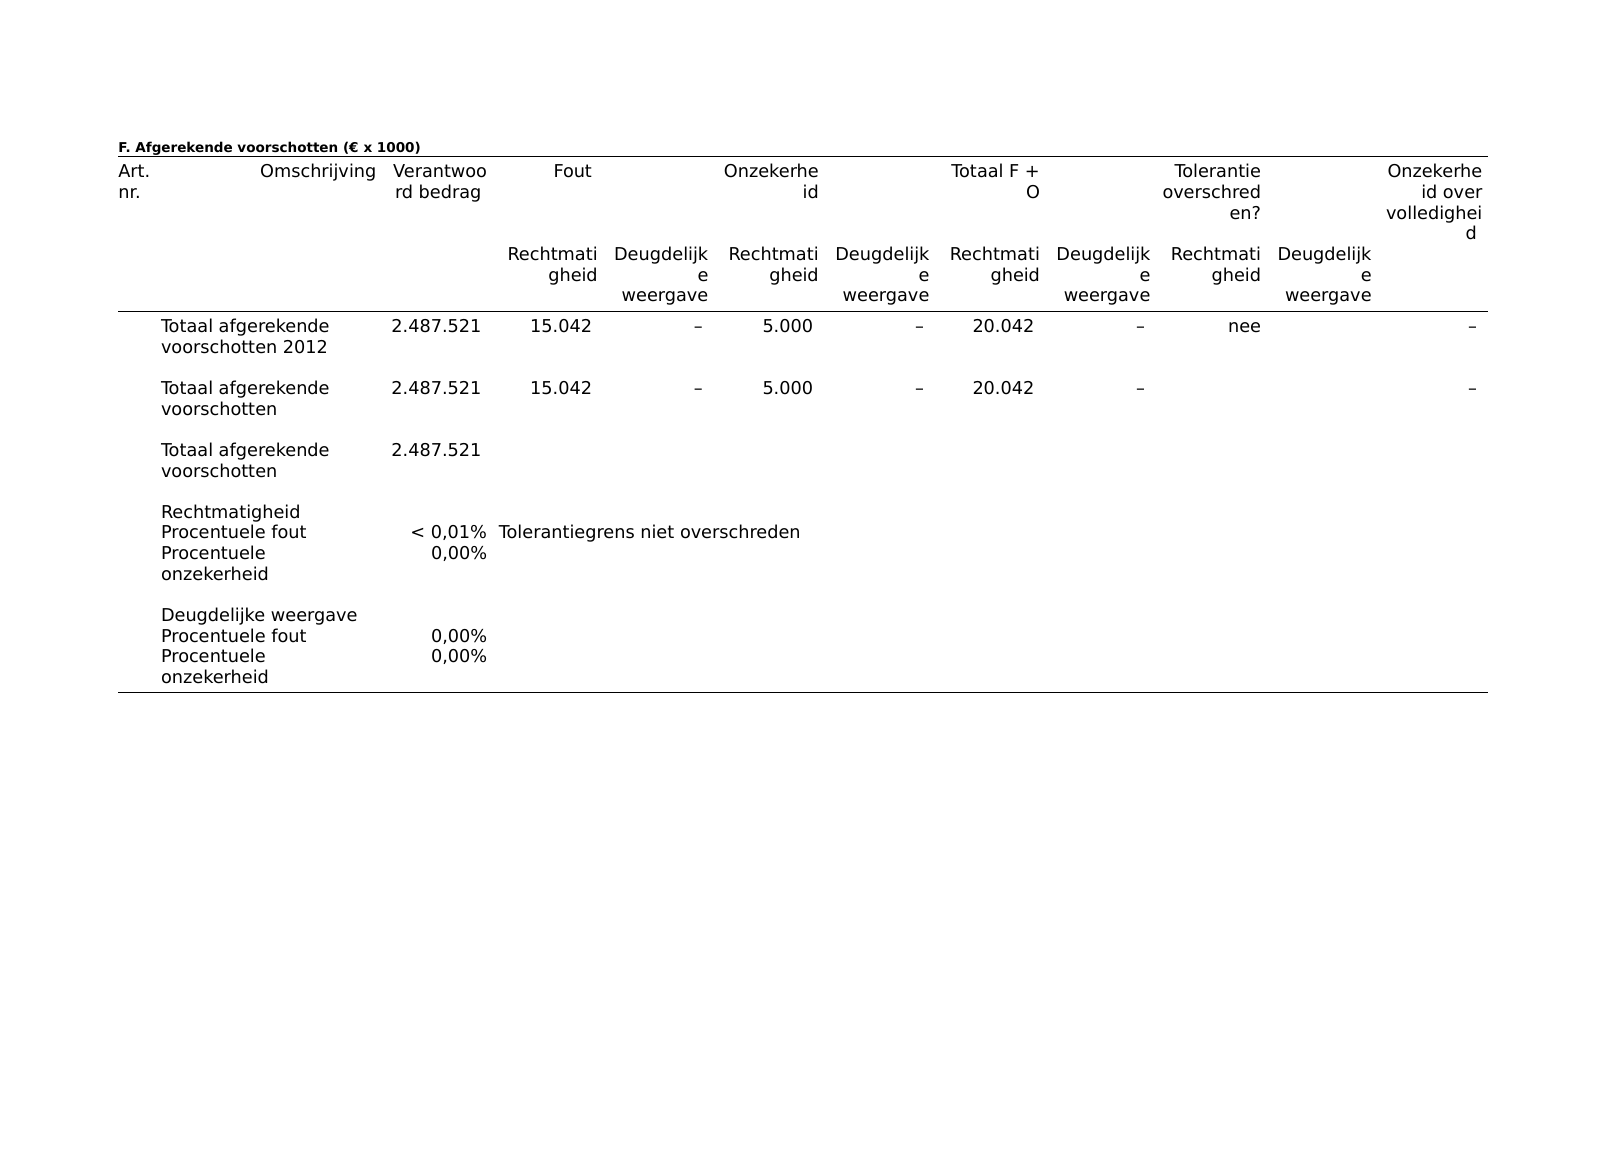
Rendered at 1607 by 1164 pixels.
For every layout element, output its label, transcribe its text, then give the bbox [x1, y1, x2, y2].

table_cell [118, 481, 155, 502]
table_cell [603, 358, 714, 378]
table_cell [155, 481, 382, 502]
table_cell Totaal afgerekende voorschotten 2012 [155, 312, 382, 357]
table_cell nee [1156, 312, 1267, 357]
table_cell [493, 502, 603, 522]
table_cell 15.042 [493, 312, 603, 357]
table_cell [935, 605, 1046, 626]
table_cell [1156, 584, 1267, 605]
table_cell [1046, 584, 1156, 605]
table_cell [493, 626, 1267, 646]
table_cell [935, 358, 1046, 378]
table_cell [155, 358, 382, 378]
table_cell [935, 502, 1046, 522]
table_cell [1377, 584, 1488, 605]
table_cell 2.487.521 [382, 312, 493, 357]
table_cell [1377, 523, 1488, 543]
table_cell Rechtmatigheid [155, 502, 382, 522]
table_cell [493, 543, 1267, 584]
table_cell Tolerantie overschreden? [1156, 157, 1267, 244]
table_cell [714, 605, 824, 626]
table_cell 0,00% [382, 626, 493, 646]
table_cell [118, 605, 155, 626]
table_cell 0,00% [382, 543, 493, 584]
table_cell Tolerantiegrens niet overschreden [493, 523, 1267, 543]
table_cell [118, 502, 155, 522]
table_cell [382, 481, 493, 502]
table_cell Rechtmatigheid [1156, 244, 1267, 311]
table_cell [714, 419, 824, 440]
table_cell [118, 244, 155, 311]
table_cell [493, 646, 1267, 692]
table_cell [118, 543, 155, 584]
table_cell [1156, 502, 1267, 522]
table_cell [1046, 502, 1156, 522]
table_cell [1267, 481, 1377, 502]
table_cell 20.042 [935, 378, 1046, 419]
table_cell [118, 584, 155, 605]
table_cell [1377, 626, 1488, 646]
table_cell < 0,01% [382, 523, 493, 543]
table_cell Deugdelijke weergave [155, 605, 382, 626]
table_cell [714, 358, 824, 378]
table_cell [155, 244, 382, 311]
table_cell Deugdelijke weergave [603, 244, 714, 311]
table_cell – [825, 378, 935, 419]
table_cell [825, 584, 935, 605]
table_cell [118, 646, 155, 692]
table_cell [1377, 440, 1488, 481]
table_cell [603, 419, 714, 440]
table_cell [382, 419, 493, 440]
table_cell [1267, 543, 1377, 584]
table_cell – [1046, 378, 1156, 419]
table_cell [493, 358, 603, 378]
table_cell Verantwoord bedrag [382, 157, 493, 244]
table_cell [825, 605, 935, 626]
table_cell [1046, 605, 1156, 626]
table_cell [1156, 440, 1267, 481]
table_cell [603, 157, 714, 244]
table_cell [493, 440, 603, 481]
table_cell [1377, 358, 1488, 378]
table_cell [1267, 523, 1377, 543]
table_cell Procentuele fout [155, 523, 382, 543]
table_cell [155, 584, 382, 605]
table_cell [1377, 605, 1488, 626]
table_cell [603, 605, 714, 626]
table_cell [1267, 358, 1377, 378]
table_cell [382, 358, 493, 378]
table_cell [118, 378, 155, 419]
table_cell [935, 440, 1046, 481]
table_cell [382, 605, 493, 626]
table_cell [935, 584, 1046, 605]
table_cell [1267, 626, 1377, 646]
table_cell [1267, 440, 1377, 481]
table_cell [1156, 419, 1267, 440]
table_cell [1267, 419, 1377, 440]
table_cell [493, 419, 603, 440]
table_cell 15.042 [493, 378, 603, 419]
table_cell Onzekerheid [714, 157, 824, 244]
table_cell [1267, 584, 1377, 605]
table_cell [603, 584, 714, 605]
table_cell – [1046, 312, 1156, 357]
table_cell [1046, 157, 1156, 244]
table_cell [493, 605, 603, 626]
table_cell [155, 419, 382, 440]
table_cell Fout [493, 157, 603, 244]
table_cell [118, 626, 155, 646]
table_cell [493, 584, 603, 605]
table_cell Deugdelijke weergave [1046, 244, 1156, 311]
table_cell – [1377, 312, 1488, 357]
table_cell Totaal F + O [935, 157, 1046, 244]
table_cell Rechtmatigheid [935, 244, 1046, 311]
table_cell [603, 502, 714, 522]
table_cell [1377, 244, 1488, 311]
table_cell [603, 440, 714, 481]
table_cell [382, 502, 493, 522]
table_cell [382, 584, 493, 605]
table_cell Rechtmatigheid [714, 244, 824, 311]
table_cell [118, 312, 155, 357]
table_cell [1267, 157, 1377, 244]
table_cell [1377, 419, 1488, 440]
table_cell Procentuele fout [155, 626, 382, 646]
table_cell [1046, 419, 1156, 440]
table_cell [118, 440, 155, 481]
table_cell Totaal afgerekende voorschotten [155, 378, 382, 419]
table_cell [382, 244, 493, 311]
table_cell Procentuele onzekerheid [155, 543, 382, 584]
table_cell [1267, 646, 1377, 692]
table_cell [118, 419, 155, 440]
table_cell Art. nr. [118, 157, 155, 244]
table_cell [1377, 543, 1488, 584]
table_cell [825, 440, 935, 481]
table_cell [714, 440, 824, 481]
table_cell [935, 419, 1046, 440]
table_cell [118, 358, 155, 378]
table_cell Onzekerheid over volledigheid [1377, 157, 1488, 244]
table_cell 0,00% [382, 646, 493, 692]
table_cell 2.487.521 [382, 440, 493, 481]
table_cell [714, 502, 824, 522]
table_cell [118, 523, 155, 543]
table_cell [1377, 646, 1488, 692]
table_cell [825, 157, 935, 244]
table_cell – [825, 312, 935, 357]
table_cell [1267, 605, 1377, 626]
table_cell [1156, 605, 1267, 626]
table_cell 20.042 [935, 312, 1046, 357]
table_cell 5.000 [714, 312, 824, 357]
table_cell [1267, 378, 1377, 419]
table_cell [1377, 481, 1488, 502]
table_cell [1156, 378, 1267, 419]
table_cell [825, 502, 935, 522]
table_cell [493, 481, 1267, 502]
table_cell – [603, 378, 714, 419]
table_cell [1046, 440, 1156, 481]
table_cell Rechtmatigheid [493, 244, 603, 311]
table_cell Totaal afgerekende voorschotten [155, 440, 382, 481]
table_cell [1156, 358, 1267, 378]
table_cell [1046, 358, 1156, 378]
table_cell 2.487.521 [382, 378, 493, 419]
table_cell – [603, 312, 714, 357]
table_header F. Afgerekende voorschotten (€ x 1000) [118, 140, 1488, 156]
table_cell [825, 358, 935, 378]
table_cell Deugdelijke weergave [825, 244, 935, 311]
table_cell Deugdelijke weergave [1267, 244, 1377, 311]
table_cell [825, 419, 935, 440]
table_cell Omschrijving [155, 157, 382, 244]
table_cell [1267, 502, 1377, 522]
table_cell – [1377, 378, 1488, 419]
table_cell [1377, 502, 1488, 522]
table_cell Procentuele onzekerheid [155, 646, 382, 692]
table_cell 5.000 [714, 378, 824, 419]
table_cell [714, 584, 824, 605]
table_cell [1267, 312, 1377, 357]
